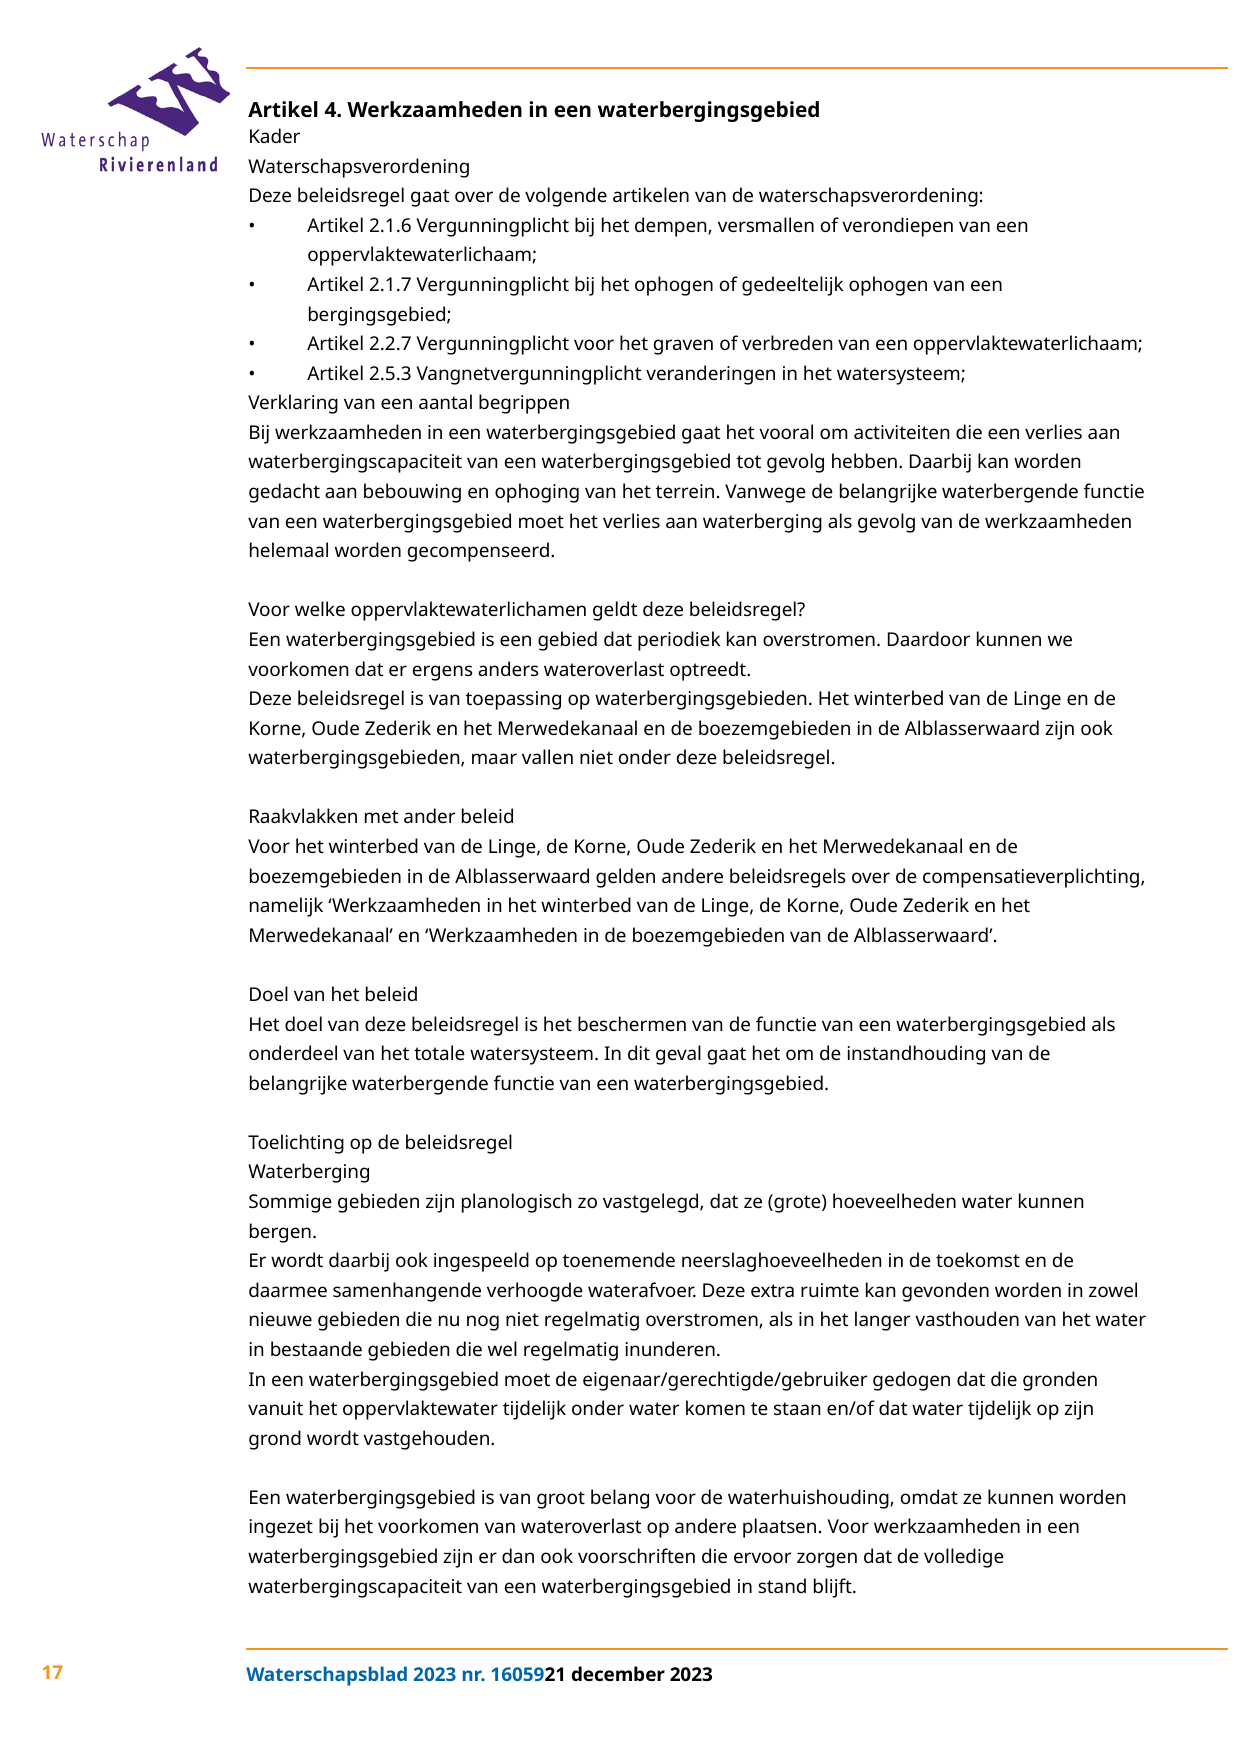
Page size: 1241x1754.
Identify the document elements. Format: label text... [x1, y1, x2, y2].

text In een waterbergingsgebied moet de eigenaar/gerechtigde/gebruiker gedogen dat die gronden vanuit het oppervlaktewater tijdelijk onder water komen te staan en/of dat water tijdelijk op zijn grond wordt vastgehouden. [248, 1366, 1152, 1451]
text Deze beleidsregel gaat over de volgende artikelen van de waterschapsverordening: [248, 182, 1152, 208]
text Doel van het beleid [248, 981, 1152, 1007]
text Een waterbergingsgebied is van groot belang voor de waterhuishouding, omdat ze kunnen worden ingezet bij het voorkomen van wateroverlast op andere plaatsen. Voor werkzaamheden in een waterbergingsgebied zijn er dan ook voorschriften die ervoor zorgen dat de volledige waterbergingscapaciteit van een waterbergingsgebied in stand blijft. [248, 1484, 1152, 1598]
text Verklaring van een aantal begrippen [248, 389, 1152, 415]
text Kader [248, 123, 1152, 149]
text Sommige gebieden zijn planologisch zo vastgelegd, dat ze (grote) hoeveelheden water kunnen bergen. [248, 1188, 1152, 1243]
text Er wordt daarbij ook ingespeeld op toenemende neerslaghoeveelheden in de toekomst en de daarmee samenhangende verhoogde waterafvoer. Deze extra ruimte kan gevonden worden in zowel nieuwe gebieden die nu nog niet regelmatig overstromen, als in het langer vasthouden van het water in bestaande gebieden die wel regelmatig inunderen. [248, 1247, 1152, 1362]
list Artikel 2.1.6 Vergunningplicht bij het dempen, versmallen of verondiepen van een oppervlaktewaterlichaam; [248, 212, 1152, 267]
text Artikel 4. Werkzaamheden in een waterbergingsgebied [248, 95, 1152, 123]
text Deze beleidsregel is van toepassing op waterbergingsgebieden. Het winterbed van de Linge en de Korne, Oude Zederik en het Merwedekanaal en de boezemgebieden in de Alblasserwaard zijn ook waterbergingsgebieden, maar vallen niet onder deze beleidsregel. [248, 685, 1152, 770]
picture [41, 47, 231, 172]
list Artikel 2.2.7 Vergunningplicht voor het graven of verbreden van een oppervlaktewaterlichaam; [248, 330, 1152, 356]
text Waterschapsverordening [248, 153, 1152, 178]
text Toelichting op de beleidsregel [248, 1129, 1152, 1155]
text Waterberging [248, 1159, 1152, 1184]
text Raakvlakken met ander beleid [248, 804, 1152, 829]
text Bij werkzaamheden in een waterbergingsgebied gaat het vooral om activiteiten die een verlies aan waterbergingscapaciteit van een waterbergingsgebied tot gevolg hebben. Daarbij kan worden gedacht aan bebouwing en ophoging van het terrein. Vanwege de belangrijke waterbergende functie van een waterbergingsgebied moet het verlies aan waterberging als gevolg van de werkzaamheden helemaal worden gecompenseerd. [248, 419, 1152, 563]
text Een waterbergingsgebied is een gebied dat periodiek kan overstromen. Daardoor kunnen we voorkomen dat er ergens anders wateroverlast optreedt. [248, 626, 1152, 681]
text Voor het winterbed van de Linge, de Korne, Oude Zederik en het Merwedekanaal en de boezemgebieden in de Alblasserwaard gelden andere beleidsregels over de compensatieverplichting, namelijk ‘Werkzaamheden in het winterbed van de Linge, de Korne, Oude Zederik en het Merwedekanaal’ en ‘Werkzaamheden in de boezemgebieden van de Alblasserwaard’. [248, 833, 1152, 948]
list Artikel 2.5.3 Vangnetvergunningplicht veranderingen in het watersysteem; [248, 360, 1152, 386]
text Voor welke oppervlaktewaterlichamen geldt deze beleidsregel? [248, 597, 1152, 622]
list Artikel 2.1.7 Vergunningplicht bij het ophogen of gedeeltelijk ophogen van een bergingsgebied; [248, 271, 1152, 326]
text Het doel van deze beleidsregel is het beschermen van de functie van een waterbergingsgebied als onderdeel van het totale watersysteem. In dit geval gaat het om de instandhouding van de belangrijke waterbergende functie van een waterbergingsgebied. [248, 1011, 1152, 1096]
